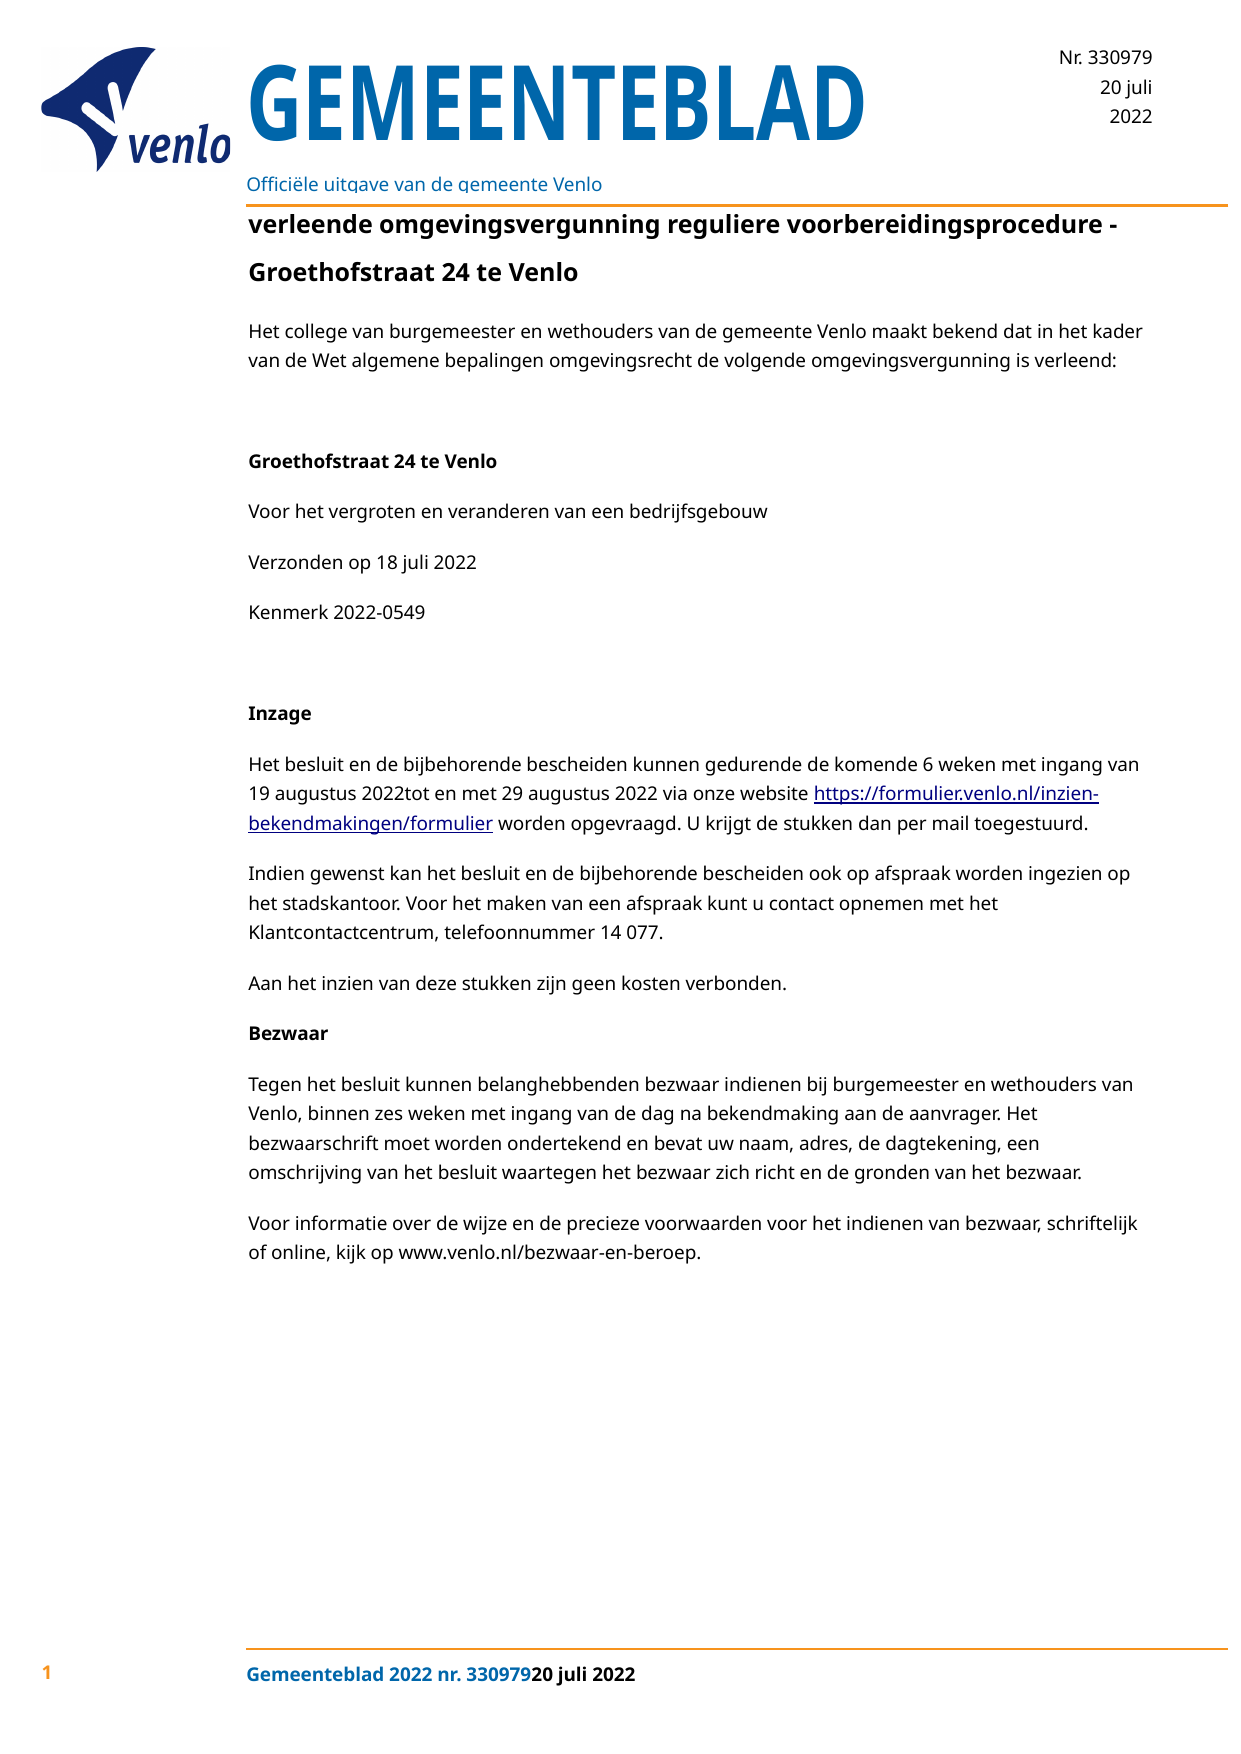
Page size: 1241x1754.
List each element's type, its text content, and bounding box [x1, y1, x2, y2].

text Het college van burgemeester en wethouders van de gemeente Venlo maakt bekend dat in het kader van de Wet algemene bepalingen omgevingsrecht de volgende omgevingsvergunning is verleend: [248, 318, 1152, 373]
text Voor het vergroten en veranderen van een bedrijfsgebouw [248, 499, 1152, 524]
text verleende omgevingsvergunning reguliere voorbereidingsprocedure - Groethofstraat 24 te Venlo [248, 207, 1152, 288]
text Kenmerk 2022-0549 [248, 599, 1152, 625]
text Verzonden op 18 juli 2022 [248, 549, 1152, 575]
text Voor informatie over de wijze en de precieze voorwaarden voor het indienen van bezwaar, schriftelijk of online, kijk op www.venlo.nl/bezwaar-en-beroep. [248, 1210, 1152, 1265]
picture [41, 47, 231, 172]
text Het besluit en de bijbehorende bescheiden kunnen gedurende de komende 6 weken met ingang van 19 augustus 2022tot en met 29 augustus 2022 via onze website https://formulier.venlo.nl/inzien-bekendmakingen/formulier worden opgevraagd. U krijgt de stukken dan per mail toegestuurd. [248, 751, 1152, 836]
text Bezwaar [248, 1020, 1152, 1046]
text Inzage [248, 700, 1152, 726]
text Tegen het besluit kunnen belanghebbenden bezwaar indienen bij burgemeester en wethouders van Venlo, binnen zes weken met ingang van de dag na bekendmaking aan de aanvrager. Het bezwaarschrift moet worden ondertekend en bevat uw naam, adres, de dagtekening, een omschrijving van het besluit waartegen het bezwaar zich richt en de gronden van het bezwaar. [248, 1071, 1152, 1185]
text Groethofstraat 24 te Venlo [248, 448, 1152, 474]
text Indien gewenst kan het besluit en de bijbehorende bescheiden ook op afspraak worden ingezien op het stadskantoor. Voor het maken van een afspraak kunt u contact opnemen met het Klantcontactcentrum, telefoonnummer 14 077. [248, 860, 1152, 945]
text Aan het inzien van deze stukken zijn geen kosten verbonden. [248, 970, 1152, 996]
